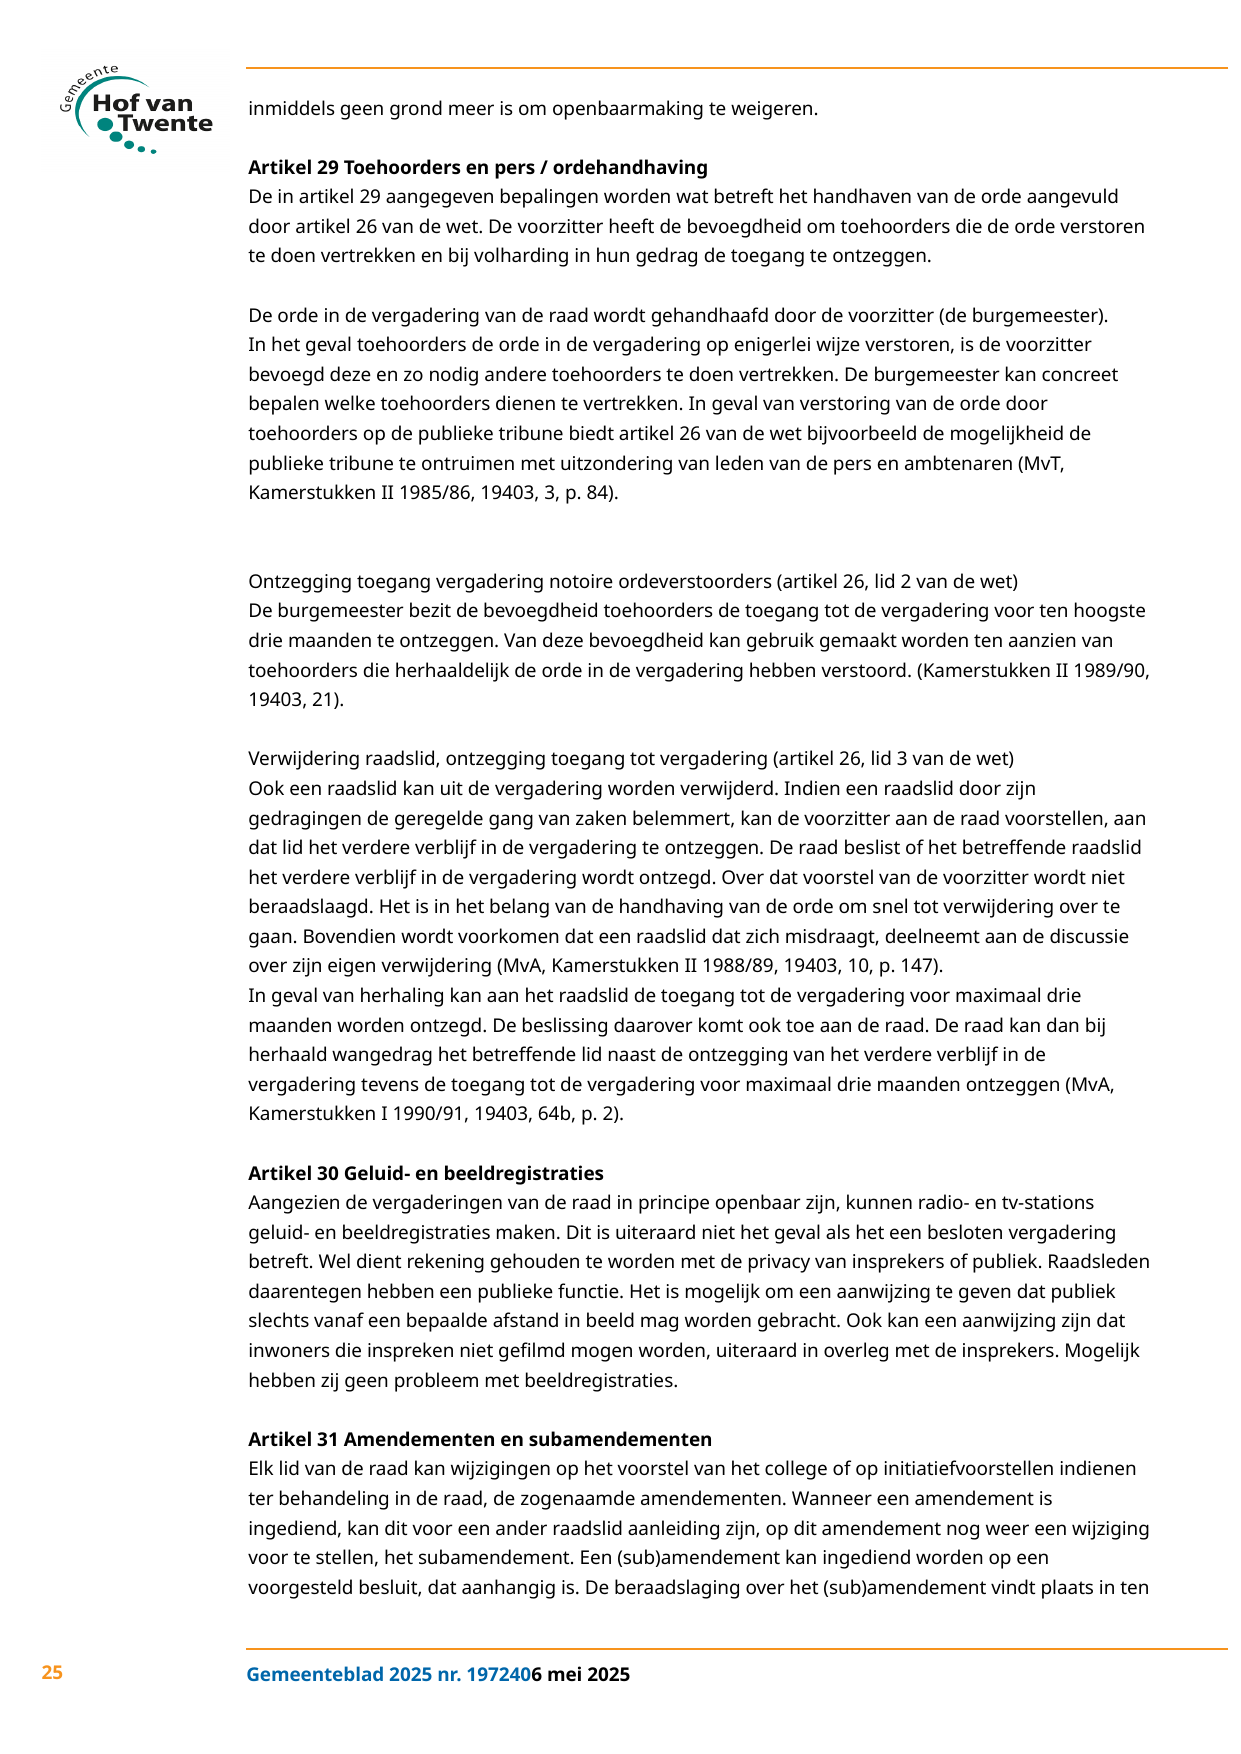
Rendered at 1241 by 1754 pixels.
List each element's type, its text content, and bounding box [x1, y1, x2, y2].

text Artikel 30 Geluid- en beeldregistraties [248, 1160, 1152, 1186]
text De burgemeester bezit de bevoegdheid toehoorders de toegang tot de vergadering voor ten hoogste drie maanden te ontzeggen. Van deze bevoegdheid kan gebruik gemaakt worden ten aanzien van toehoorders die herhaaldelijk de orde in de vergadering hebben verstoord. (Kamerstukken II 1989/90, 19403, 21). [248, 598, 1152, 712]
text Elk lid van de raad kan wijzigingen op het voorstel van het college of op initiatiefvoorstellen indienen ter behandeling in de raad, de zogenaamde amendementen. Wanneer een amendement is ingediend, kan dit voor een ander raadslid aanleiding zijn, op dit amendement nog weer een wijziging voor te stellen, het subamendement. Een (sub)amendement kan ingediend worden op een voorgesteld besluit, dat aanhangig is. De beraadslaging over het (sub)amendement vindt plaats in ten [248, 1456, 1152, 1600]
text Artikel 29 Toehoorders en pers / ordehandhaving [248, 154, 1152, 180]
text De orde in de vergadering van de raad wordt gehandhaafd door de voorzitter (de burgemeester). [248, 302, 1152, 328]
text inmiddels geen grond meer is om openbaarmaking te weigeren. [248, 95, 1152, 121]
text Verwijdering raadslid, ontzegging toegang tot vergadering (artikel 26, lid 3 van de wet) [248, 746, 1152, 771]
picture [41, 47, 231, 172]
text Aangezien de vergaderingen van de raad in principe openbaar zijn, kunnen radio- en tv-stations geluid- en beeldregistraties maken. Dit is uiteraard niet het geval als het een besloten vergadering betreft. Wel dient rekening gehouden te worden met de privacy van insprekers of publiek. Raadsleden daarentegen hebben een publieke functie. Het is mogelijk om een aanwijzing te geven dat publiek slechts vanaf een bepaalde afstand in beeld mag worden gebracht. Ook kan een aanwijzing zijn dat inwoners die inspreken niet gefilmd mogen worden, uiteraard in overleg met de insprekers. Mogelijk hebben zij geen probleem met beeldregistraties. [248, 1189, 1152, 1393]
text In geval van herhaling kan aan het raadslid de toegang tot de vergadering voor maximaal drie maanden worden ontzegd. De beslissing daarover komt ook toe aan de raad. De raad kan dan bij herhaald wangedrag het betreffende lid naast de ontzegging van het verdere verblijf in de vergadering tevens de toegang tot de vergadering voor maximaal drie maanden ontzeggen (MvA, Kamerstukken I 1990/91, 19403, 64b, p. 2). [248, 982, 1152, 1126]
text Ook een raadslid kan uit de vergadering worden verwijderd. Indien een raadslid door zijn gedragingen de geregelde gang van zaken belemmert, kan de voorzitter aan de raad voorstellen, aan dat lid het verdere verblijf in de vergadering te ontzeggen. De raad beslist of het betreffende raadslid het verdere verblijf in de vergadering wordt ontzegd. Over dat voorstel van de voorzitter wordt niet beraadslaagd. Het is in het belang van de handhaving van de orde om snel tot verwijdering over te gaan. Bovendien wordt voorkomen dat een raadslid dat zich misdraagt, deelneemt aan de discussie over zijn eigen verwijdering (MvA, Kamerstukken II 1988/89, 19403, 10, p. 147). [248, 775, 1152, 978]
text De in artikel 29 aangegeven bepalingen worden wat betreft het handhaven van de orde aangevuld door artikel 26 van de wet. De voorzitter heeft de bevoegdheid om toehoorders die de orde verstoren te doen vertrekken en bij volharding in hun gedrag de toegang te ontzeggen. [248, 183, 1152, 268]
text Artikel 31 Amendementen en subamendementen [248, 1426, 1152, 1452]
text In het geval toehoorders de orde in de vergadering op enigerlei wijze verstoren, is de voorzitter bevoegd deze en zo nodig andere toehoorders te doen vertrekken. De burgemeester kan concreet bepalen welke toehoorders dienen te vertrekken. In geval van verstoring van de orde door toehoorders op de publieke tribune biedt artikel 26 van de wet bijvoorbeeld de mogelijkheid de publieke tribune te ontruimen met uitzondering van leden van de pers en ambtenaren (MvT, Kamerstukken II 1985/86, 19403, 3, p. 84). [248, 331, 1152, 505]
text Ontzegging toegang vergadering notoire ordeverstoorders (artikel 26, lid 2 van de wet) [248, 568, 1152, 594]
